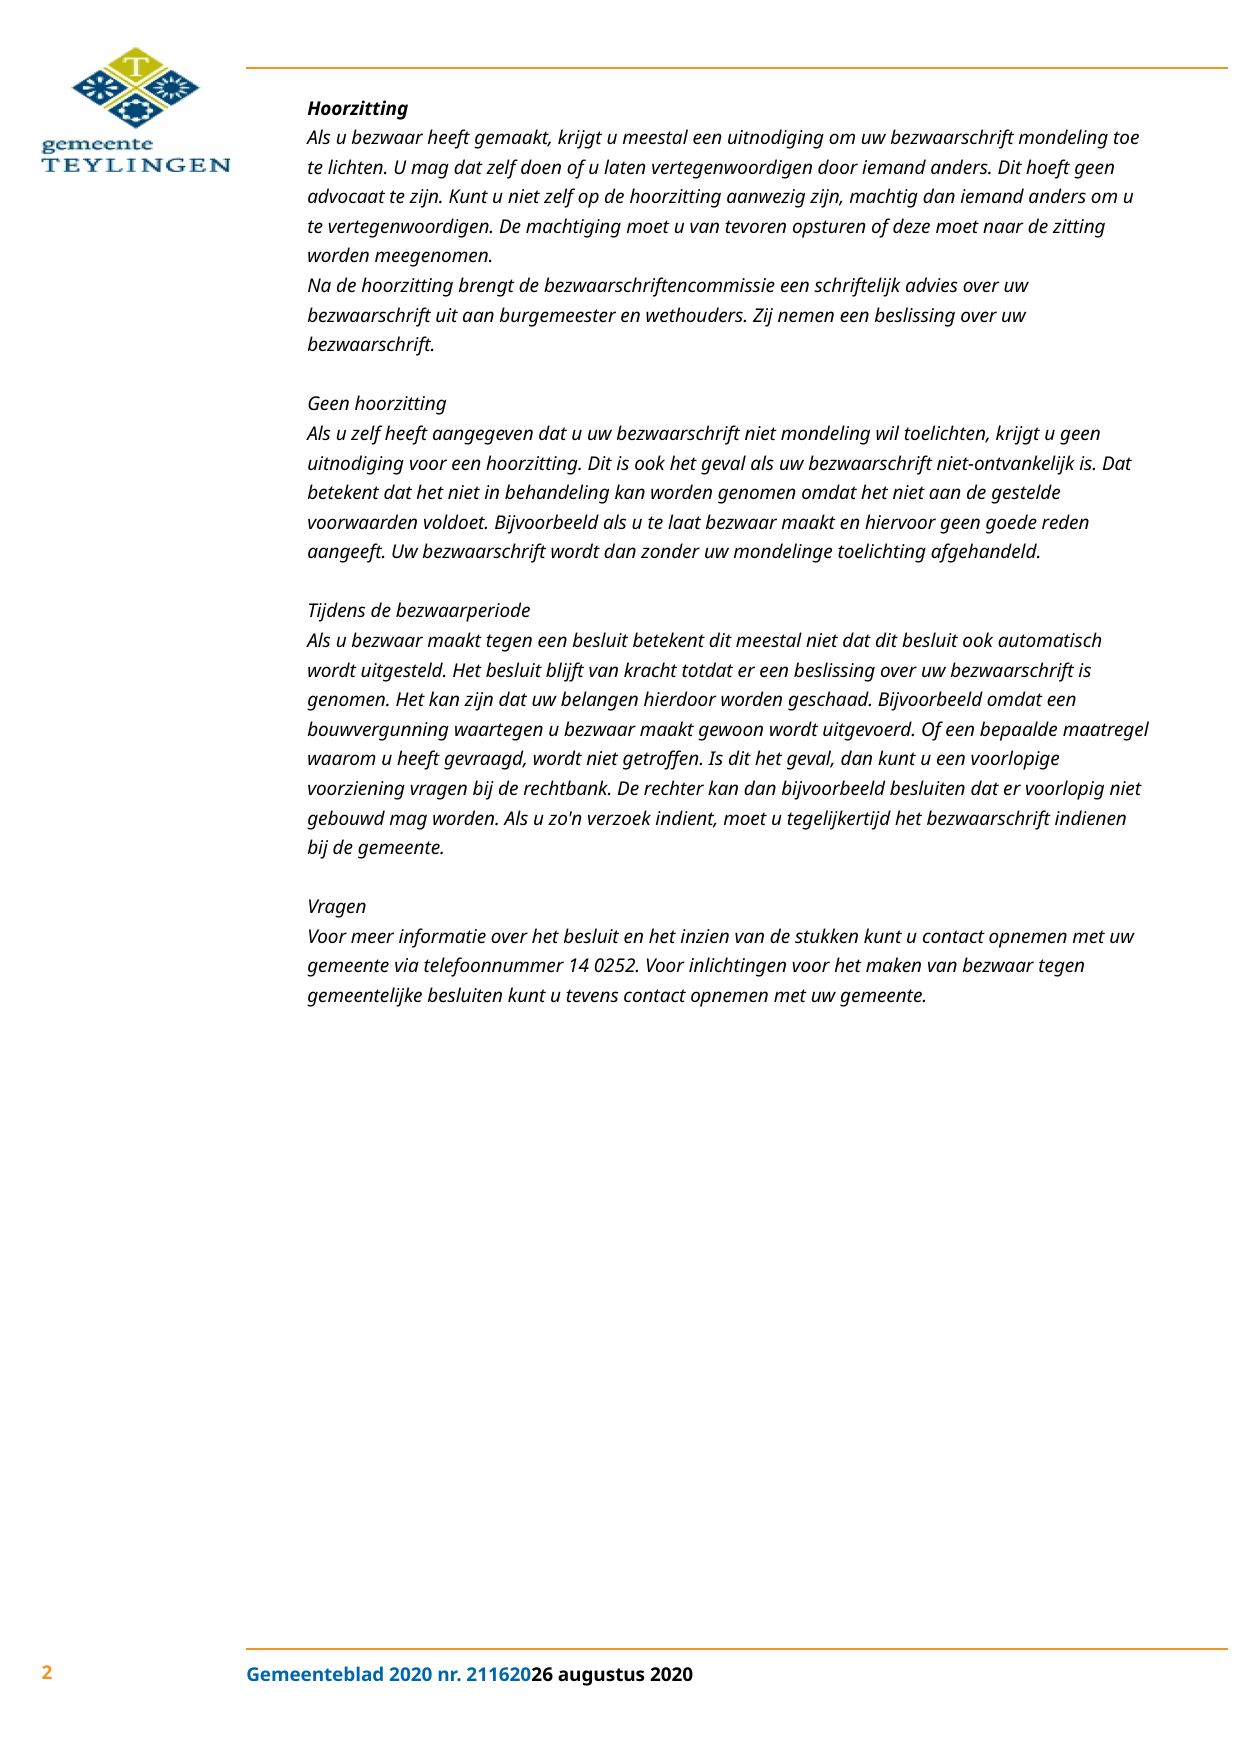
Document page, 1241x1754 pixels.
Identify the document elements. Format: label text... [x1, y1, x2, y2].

picture [41, 47, 231, 172]
list Na de hoorzitting brengt de bezwaarschriftencommissie een schriftelijk advies over uw bezwaarschrift uit aan burgemeester en wethouders. Zij nemen een beslissing over uw bezwaarschrift. [248, 272, 1152, 357]
list Als u bezwaar maakt tegen een besluit betekent dit meestal niet dat dit besluit ook automatisch wordt uitgesteld. Het besluit blijft van kracht totdat er een beslissing over uw bezwaarschrift is genomen. Het kan zijn dat uw belangen hierdoor worden geschaad. Bijvoorbeeld omdat een bouwvergunning waartegen u bezwaar maakt gewoon wordt uitgevoerd. Of een bepaalde maatregel waarom u heeft gevraagd, wordt niet getroffen. Is dit het geval, dan kunt u een voorlopige voorziening vragen bij de rechtbank. De rechter kan dan bijvoorbeeld besluiten dat er voorlopig niet gebouwd mag worden. Als u zo'n verzoek indient, moet u tegelijkertijd het bezwaarschrift indienen bij de gemeente. [248, 627, 1152, 860]
list Vragen [248, 893, 1152, 919]
list Geen hoorzitting [248, 391, 1152, 416]
list Als u bezwaar heeft gemaakt, krijgt u meestal een uitnodiging om uw bezwaarschrift mondeling toe te lichten. U mag dat zelf doen of u laten vertegenwoordigen door iemand anders. Dit hoeft geen advocaat te zijn. Kunt u niet zelf op de hoorzitting aanwezig zijn, machtig dan iemand anders om u te vertegenwoordigen. De machtiging moet u van tevoren opsturen of deze moet naar de zitting worden meegenomen. [248, 124, 1152, 268]
list Tijdens de bezwaarperiode [248, 598, 1152, 623]
list Voor meer informatie over het besluit en het inzien van de stukken kunt u contact opnemen met uw gemeente via telefoonnummer 14 0252. Voor inlichtingen voor het maken van bezwaar tegen gemeentelijke besluiten kunt u tevens contact opnemen met uw gemeente. [248, 923, 1152, 1008]
list Als u zelf heeft aangegeven dat u uw bezwaarschrift niet mondeling wil toelichten, krijgt u geen uitnodiging voor een hoorzitting. Dit is ook het geval als uw bezwaarschrift niet-ontvankelijk is. Dat betekent dat het niet in behandeling kan worden genomen omdat het niet aan de gestelde voorwaarden voldoet. Bijvoorbeeld als u te laat bezwaar maakt en hiervoor geen goede reden aangeeft. Uw bezwaarschrift wordt dan zonder uw mondelinge toelichting afgehandeld. [248, 420, 1152, 564]
list Hoorzitting [248, 95, 1152, 121]
